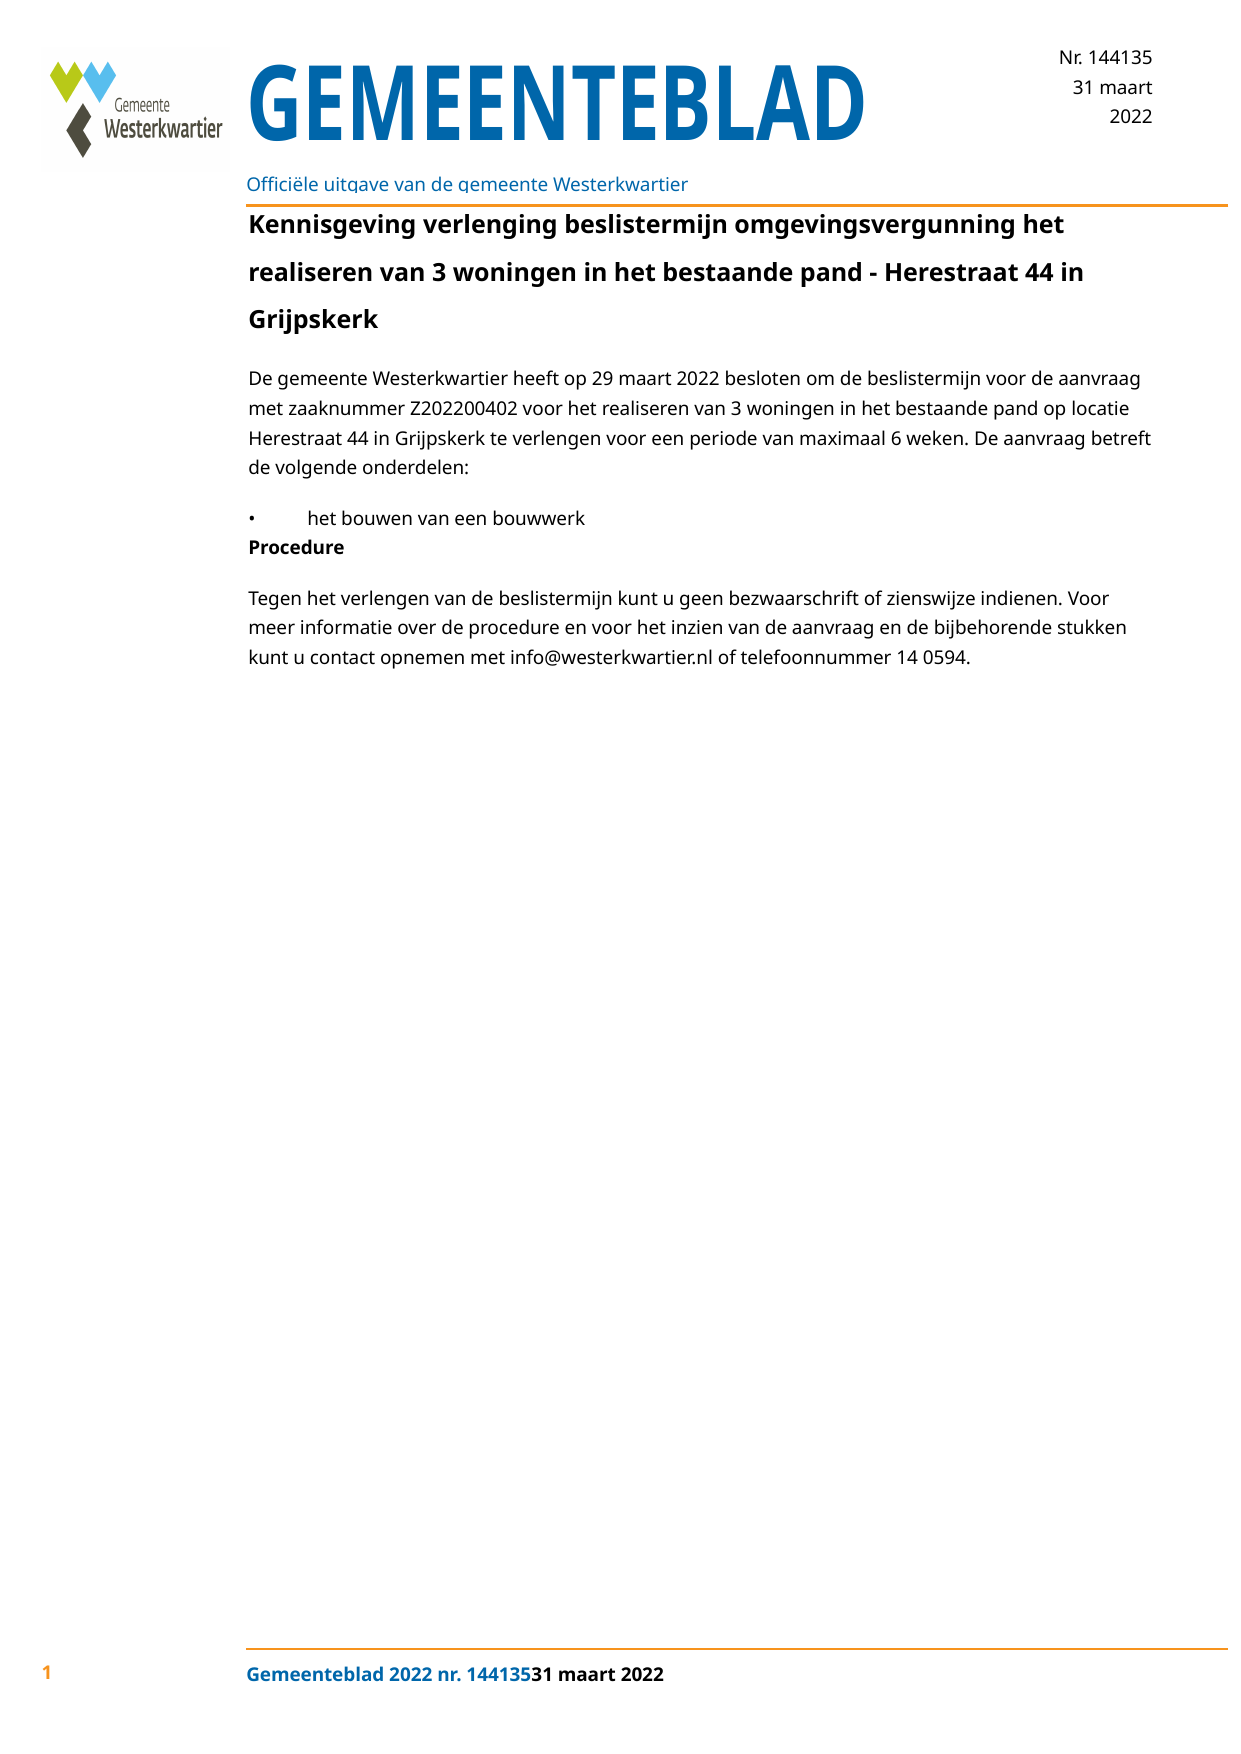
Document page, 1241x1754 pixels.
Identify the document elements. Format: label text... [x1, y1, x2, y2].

picture [41, 47, 231, 172]
text Tegen het verlengen van de beslistermijn kunt u geen bezwaarschrift of zienswijze indienen. Voor meer informatie over de procedure en voor het inzien van de aanvraag en de bijbehorende stukken kunt u contact opnemen met info@westerkwartier.nl of telefoonnummer 14 0594. [248, 585, 1152, 669]
text Kennisgeving verlenging beslistermijn omgevingsvergunning het realiseren van 3 woningen in het bestaande pand - Herestraat 44 in Grijpskerk [248, 207, 1152, 336]
list het bouwen van een bouwwerk [248, 505, 1152, 530]
text Procedure [248, 534, 1152, 560]
text De gemeente Westerkwartier heeft op 29 maart 2022 besloten om de beslistermijn voor de aanvraag met zaaknummer Z202200402 voor het realiseren van 3 woningen in het bestaande pand op locatie Herestraat 44 in Grijpskerk te verlengen voor een periode van maximaal 6 weken. De aanvraag betreft de volgende onderdelen: [248, 366, 1152, 480]
